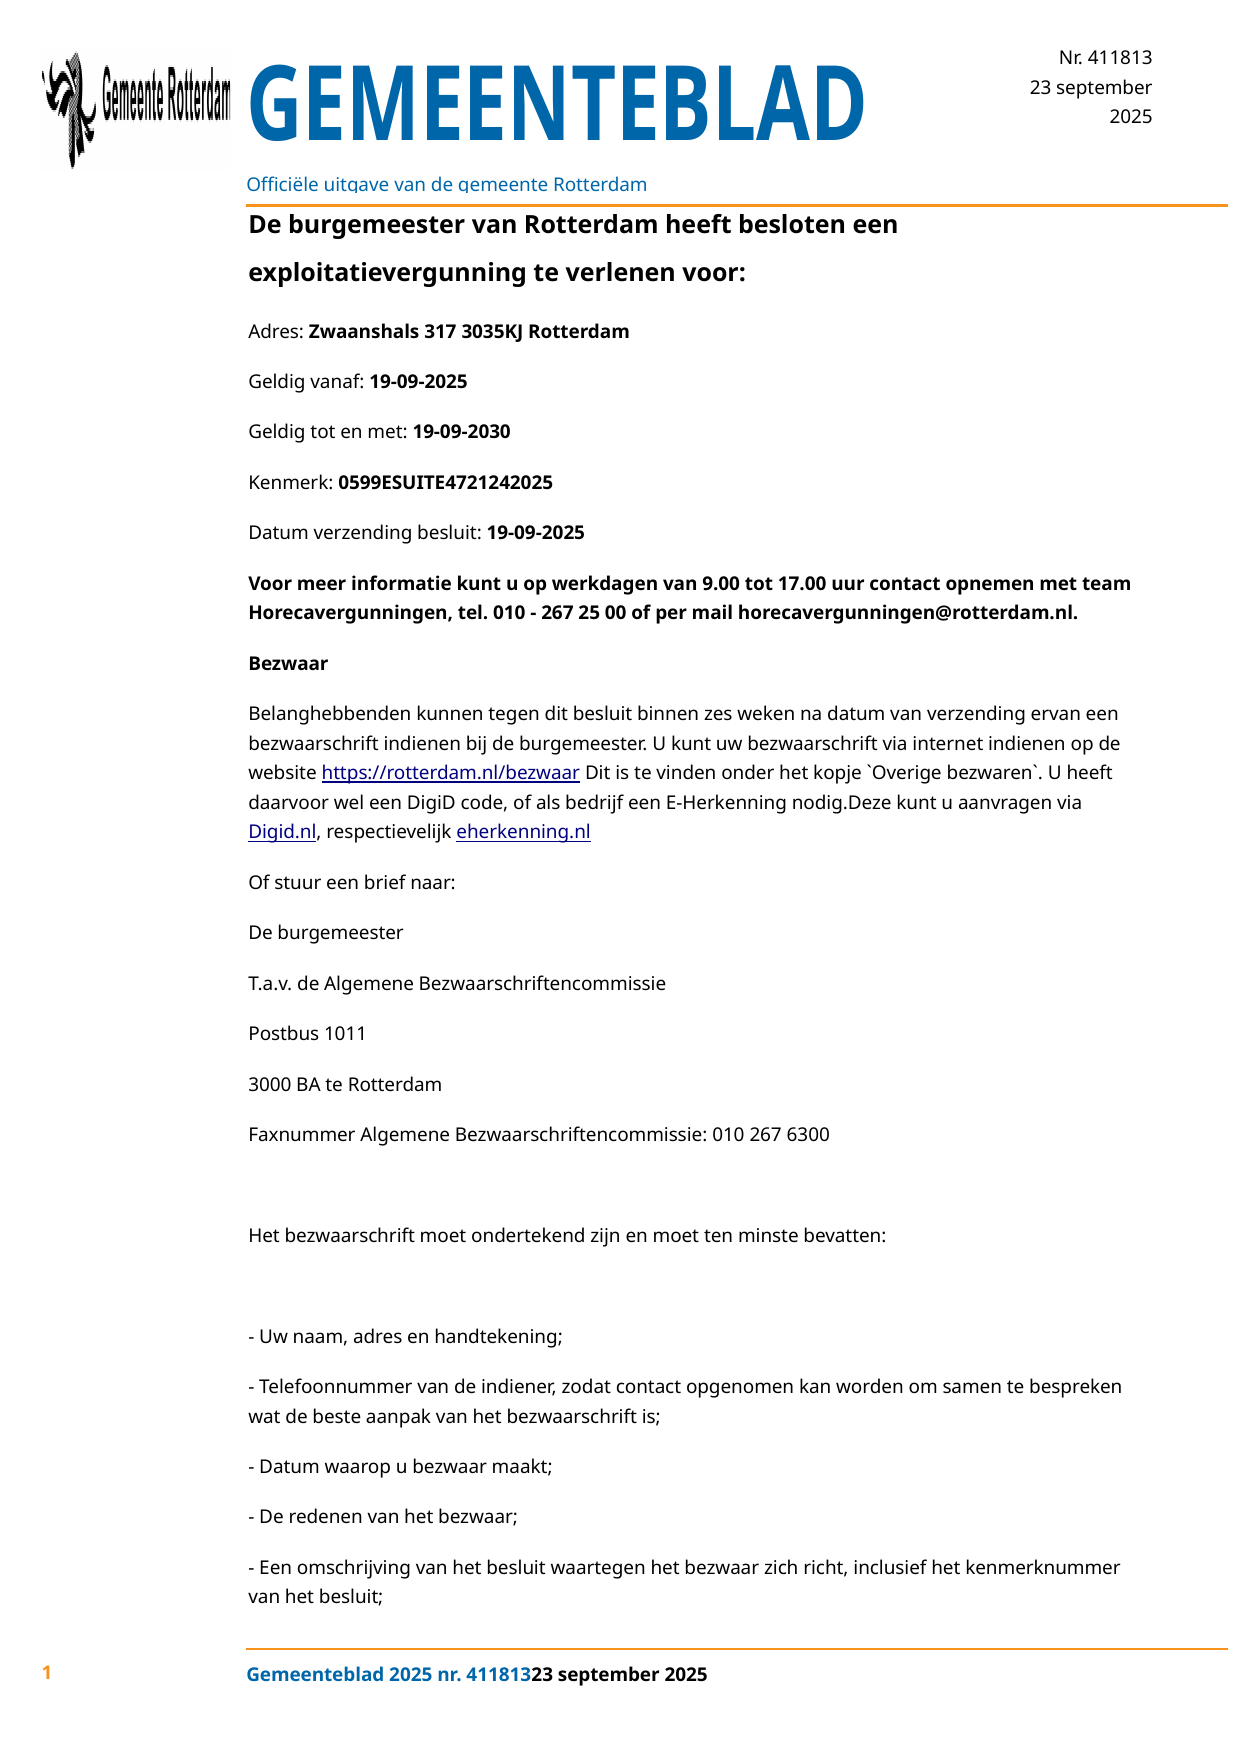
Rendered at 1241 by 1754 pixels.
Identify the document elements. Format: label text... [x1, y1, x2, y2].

text 3000 BA te Rotterdam [248, 1071, 1152, 1097]
text T.a.v. de Algemene Bezwaarschriftencommissie [248, 970, 1152, 996]
text Postbus 1011 [248, 1020, 1152, 1046]
text - De redenen van het bezwaar; [248, 1504, 1152, 1529]
text - Uw naam, adres en handtekening; [248, 1323, 1152, 1349]
text Bezwaar [248, 650, 1152, 676]
text Het bezwaarschrift moet ondertekend zijn en moet ten minste bevatten: [248, 1222, 1152, 1248]
text - Een omschrijving van het besluit waartegen het bezwaar zich richt, inclusief het kenmerknummer van het besluit; [248, 1554, 1152, 1609]
text Belanghebbenden kunnen tegen dit besluit binnen zes weken na datum van verzending ervan een bezwaarschrift indienen bij de burgemeester. U kunt uw bezwaarschrift via internet indienen op de website https://rotterdam.nl/bezwaar Dit is te vinden onder het kopje `Overige bezwaren`. U heeft daarvoor wel een DigiD code, of als bedrijf een E-Herkenning nodig.Deze kunt u aanvragen via Digid.nl, respectievelijk eherkenning.nl [248, 700, 1152, 844]
text Kenmerk: 0599ESUITE4721242025 [248, 469, 1152, 495]
text Geldig vanaf: 19-09-2025 [248, 368, 1152, 394]
text Of stuur een brief naar: [248, 869, 1152, 895]
text Voor meer informatie kunt u op werkdagen van 9.00 tot 17.00 uur contact opnemen met team Horecavergunningen, tel. 010 - 267 25 00 of per mail horecavergunningen@rotterdam.nl. [248, 570, 1152, 625]
text Datum verzending besluit: 19-09-2025 [248, 519, 1152, 545]
text - Datum waarop u bezwaar maakt; [248, 1453, 1152, 1479]
text - Telefoonnummer van de indiener, zodat contact opgenomen kan worden om samen te bespreken wat de beste aanpak van het bezwaarschrift is; [248, 1373, 1152, 1429]
picture [41, 47, 231, 172]
text De burgemeester [248, 919, 1152, 945]
text Faxnummer Algemene Bezwaarschriftencommissie: 010 267 6300 [248, 1121, 1152, 1147]
text Geldig tot en met: 19-09-2030 [248, 419, 1152, 444]
text Adres: Zwaanshals 317 3035KJ Rotterdam [248, 318, 1152, 344]
text De burgemeester van Rotterdam heeft besloten een exploitatievergunning te verlenen voor: [248, 207, 1152, 288]
